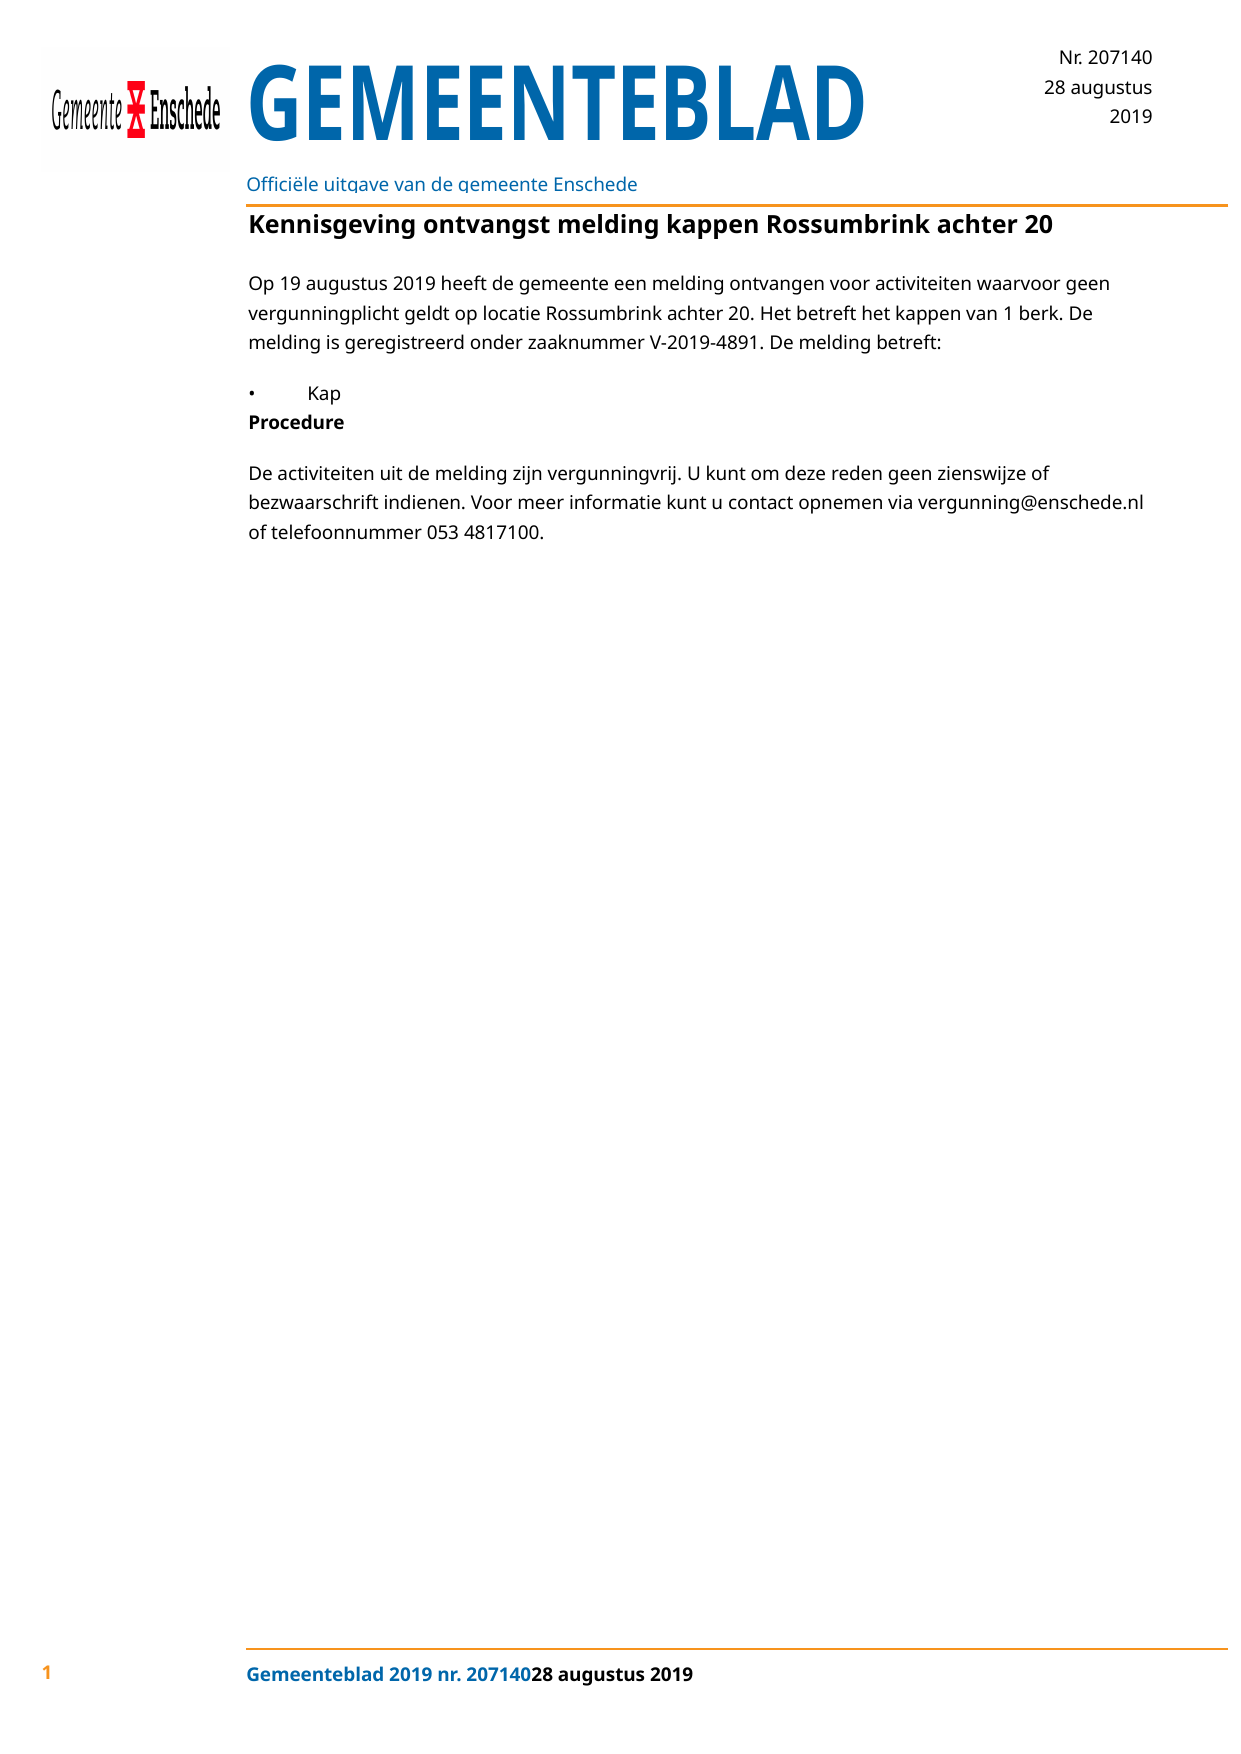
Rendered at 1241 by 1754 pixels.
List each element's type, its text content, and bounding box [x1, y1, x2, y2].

text Op 19 augustus 2019 heeft de gemeente een melding ontvangen voor activiteiten waarvoor geen vergunningplicht geldt op locatie Rossumbrink achter 20. Het betreft het kappen van 1 berk. De melding is geregistreerd onder zaaknummer V-2019-4891. De melding betreft: [248, 270, 1152, 355]
text De activiteiten uit de melding zijn vergunningvrij. U kunt om deze reden geen zienswijze of bezwaarschrift indienen. Voor meer informatie kunt u contact opnemen via vergunning@enschede.nl of telefoonnummer 053 4817100. [248, 460, 1152, 545]
text Kennisgeving ontvangst melding kappen Rossumbrink achter 20 [248, 207, 1152, 241]
text Procedure [248, 409, 1152, 435]
list Kap [248, 380, 1152, 406]
picture [41, 47, 231, 172]
